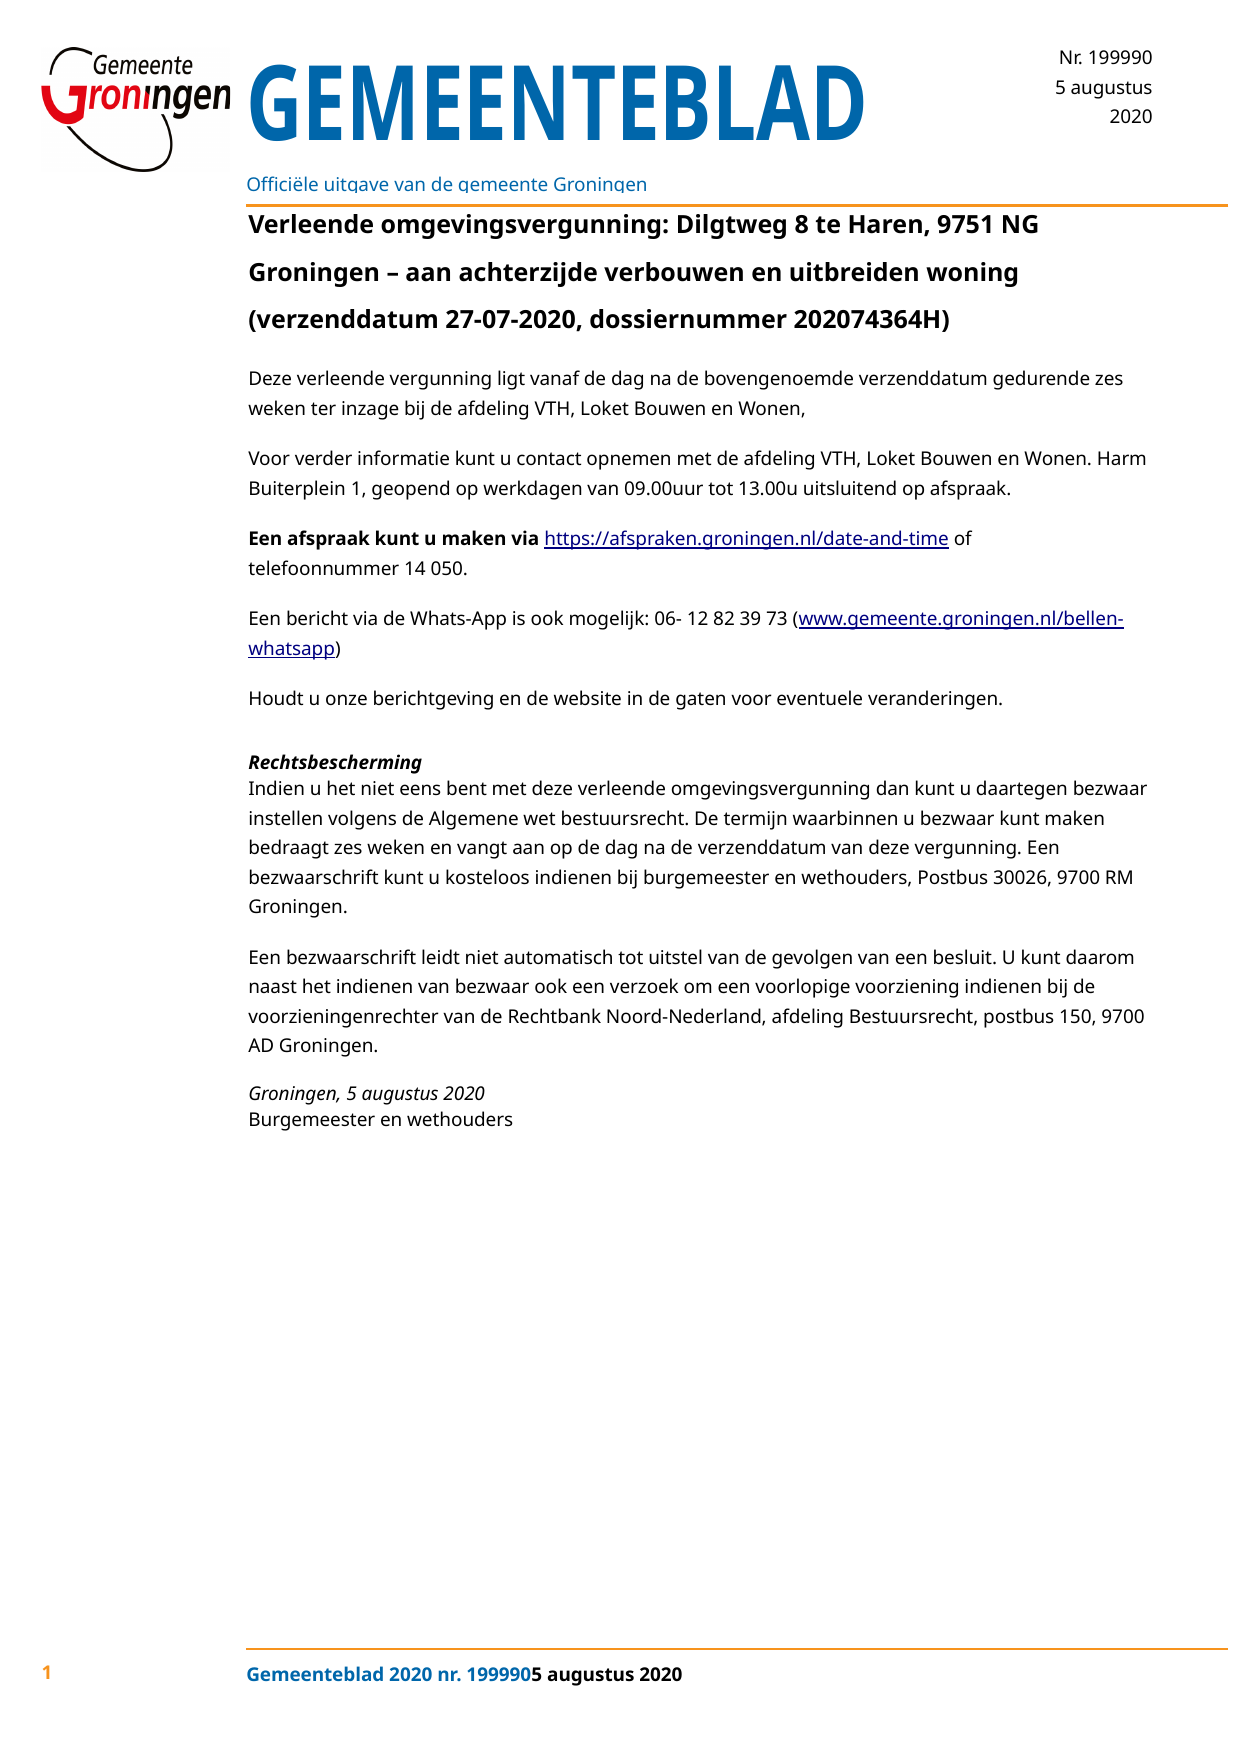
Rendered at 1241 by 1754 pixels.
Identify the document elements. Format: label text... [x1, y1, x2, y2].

text Indien u het niet eens bent met deze verleende omgevingsvergunning dan kunt u daartegen bezwaar instellen volgens de Algemene wet bestuursrecht. De termijn waarbinnen u bezwaar kunt maken bedraagt zes weken en vangt aan op de dag na de verzenddatum van deze vergunning. Een bezwaarschrift kunt u kosteloos indienen bij burgemeester en wethouders, Postbus 30026, 9700 RM Groningen. [248, 775, 1152, 919]
text Burgemeester en wethouders [248, 1106, 1152, 1132]
text Een bezwaarschrift leidt niet automatisch tot uitstel van de gevolgen van een besluit. U kunt daarom naast het indienen van bezwaar ook een verzoek om een voorlopige voorziening indienen bij de voorzieningenrechter van de Rechtbank Noord-Nederland, afdeling Bestuursrecht, postbus 150, 9700 AD Groningen. [248, 944, 1152, 1058]
text Houdt u onze berichtgeving en de website in de gaten voor eventuele veranderingen. [248, 686, 1152, 711]
text Groningen, 5 augustus 2020 [248, 1081, 1152, 1106]
text Voor verder informatie kunt u contact opnemen met de afdeling VTH, Loket Bouwen en Wonen. Harm Buiterplein 1, geopend op werkdagen van 09.00uur tot 13.00u uitsluitend op afspraak. [248, 446, 1152, 501]
text Een bericht via de Whats-App is ook mogelijk: 06- 12 82 39 73 (www.gemeente.groningen.nl/bellen-whatsapp) [248, 606, 1152, 661]
text Rechtsbescherming [248, 749, 1152, 775]
text Een afspraak kunt u maken via https://afspraken.groningen.nl/date-and-time of telefoonnummer 14 050. [248, 526, 1152, 581]
text Verleende omgevingsvergunning: Dilgtweg 8 te Haren, 9751 NG Groningen – aan achterzijde verbouwen en uitbreiden woning (verzenddatum 27-07-2020, dossiernummer 202074364H) [248, 207, 1152, 336]
text Deze verleende vergunning ligt vanaf de dag na de bovengenoemde verzenddatum gedurende zes weken ter inzage bij de afdeling VTH, Loket Bouwen en Wonen, [248, 366, 1152, 421]
picture [41, 47, 231, 172]
